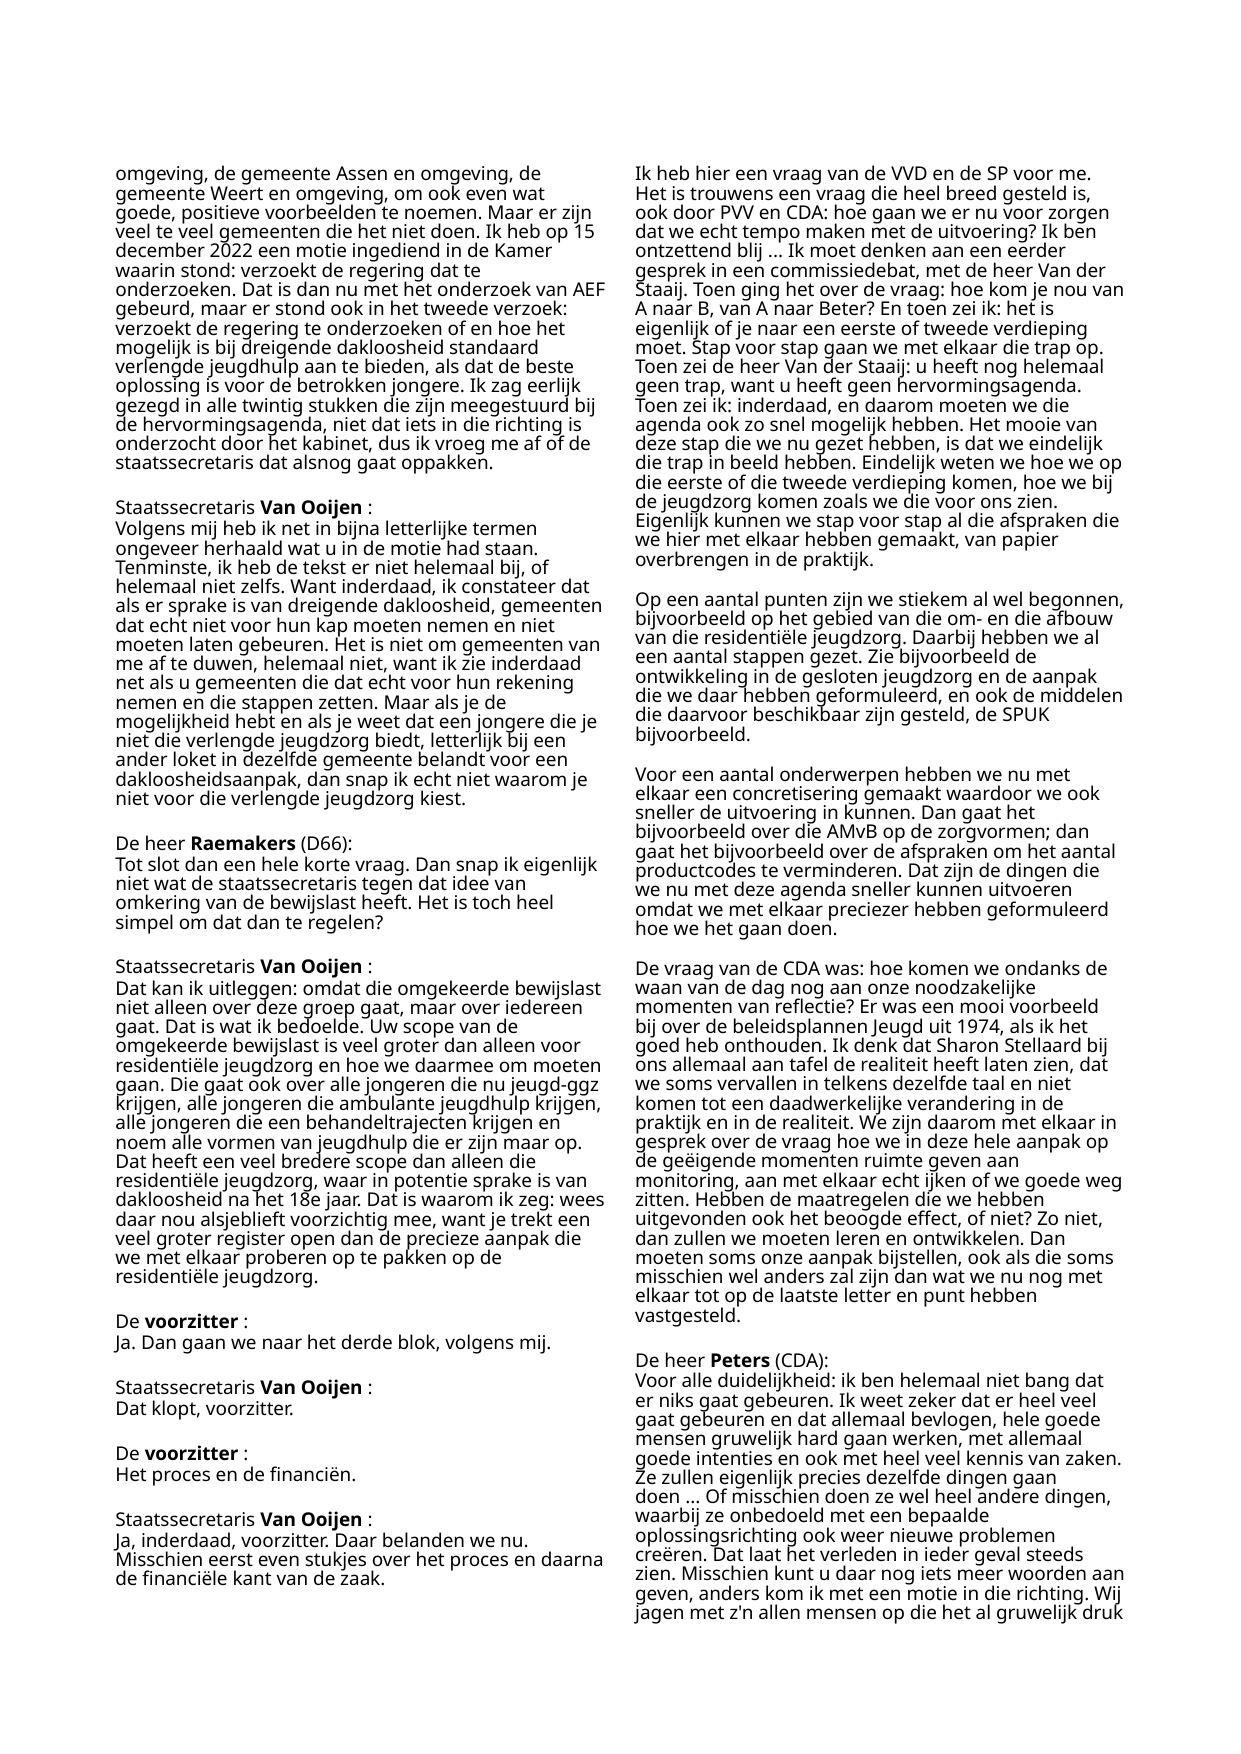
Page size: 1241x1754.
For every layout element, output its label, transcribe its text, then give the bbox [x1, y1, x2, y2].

text Staatssecretaris Van Ooijen : [115, 1374, 605, 1400]
text De voorzitter : [115, 1440, 605, 1466]
text Staatssecretaris Van Ooijen : [115, 954, 605, 979]
text De voorzitter : [115, 1309, 605, 1334]
text Ja. Dan gaan we naar het derde blok, volgens mij. [115, 1334, 605, 1354]
text Staatssecretaris Van Ooijen : [115, 494, 605, 520]
text Ja, inderdaad, voorzitter. Daar belanden we nu. Misschien eerst even stukjes over het proces en daarna de financiële kant van de zaak. [115, 1532, 605, 1590]
text Tot slot dan een hele korte vraag. Dan snap ik eigenlijk niet wat de staatssecretaris tegen dat idee van omkering van de bewijslast heeft. Het is toch heel simpel om dat dan te regelen? [115, 856, 605, 933]
text Op een aantal punten zijn we stiekem al wel begonnen, bijvoorbeeld op het gebied van die om- en die afbouw van die residentiële jeugdzorg. Daarbij hebben we al een aantal stappen gezet. Zie bijvoorbeeld de ontwikkeling in de gesloten jeugdzorg en de aanpak die we daar hebben geformuleerd, en ook de middelen die daarvoor beschikbaar zijn gesteld, de SPUK bijvoorbeeld. [635, 591, 1125, 745]
text De heer Peters (CDA): [635, 1347, 1125, 1372]
text Ik heb hier een vraag van de VVD en de SP voor me. Het is trouwens een vraag die heel breed gesteld is, ook door PVV en CDA: hoe gaan we er nu voor zorgen dat we echt tempo maken met de uitvoering? Ik ben ontzettend blij ... Ik moet denken aan een eerder gesprek in een commissiedebat, met de heer Van der Staaij. Toen ging het over de vraag: hoe kom je nou van A naar B, van A naar Beter? En toen zei ik: het is eigenlijk of je naar een eerste of tweede verdieping moet. Stap voor stap gaan we met elkaar die trap op. Toen zei de heer Van der Staaij: u heeft nog helemaal geen trap, want u heeft geen hervormingsagenda. Toen zei ik: inderdaad, en daarom moeten we die agenda ook zo snel mogelijk hebben. Het mooie van deze stap die we nu gezet hebben, is dat we eindelijk die trap in beeld hebben. Eindelijk weten we hoe we op die eerste of die tweede verdieping komen, hoe we bij de jeugdzorg komen zoals we die voor ons zien. Eigenlijk kunnen we stap voor stap al die afspraken die we hier met elkaar hebben gemaakt, van papier overbrengen in de praktijk. [635, 165, 1125, 570]
text De vraag van de CDA was: hoe komen we ondanks de waan van de dag nog aan onze noodzakelijke momenten van reflectie? Er was een mooi voorbeeld bij over de beleidsplannen Jeugd uit 1974, als ik het goed heb onthouden. Ik denk dat Sharon Stellaard bij ons allemaal aan tafel de realiteit heeft laten zien, dat we soms vervallen in telkens dezelfde taal en niet komen tot een daadwerkelijke verandering in de praktijk en in de realiteit. We zijn daarom met elkaar in gesprek over de vraag hoe we in deze hele aanpak op de geëigende momenten ruimte geven aan monitoring, aan met elkaar echt ijken of we goede weg zitten. Hebben de maatregelen die we hebben uitgevonden ook het beoogde effect, of niet? Zo niet, dan zullen we moeten leren en ontwikkelen. Dan moeten soms onze aanpak bijstellen, ook als die soms misschien wel anders zal zijn dan wat we nu nog met elkaar tot op de laatste letter en punt hebben vastgesteld. [635, 960, 1125, 1326]
text Het proces en de financiën. [115, 1466, 605, 1485]
text omgeving, de gemeente Assen en omgeving, de gemeente Weert en omgeving, om ook even wat goede, positieve voorbeelden te noemen. Maar er zijn veel te veel gemeenten die het niet doen. Ik heb op 15 december 2022 een motie ingediend in de Kamer waarin stond: verzoekt de regering dat te onderzoeken. Dat is dan nu met het onderzoek van AEF gebeurd, maar er stond ook in het tweede verzoek: verzoekt de regering te onderzoeken of en hoe het mogelijk is bij dreigende dakloosheid standaard verlengde jeugdhulp aan te bieden, als dat de beste oplossing is voor de betrokken jongere. Ik zag eerlijk gezegd in alle twintig stukken die zijn meegestuurd bij de hervormingsagenda, niet dat iets in die richting is onderzocht door het kabinet, dus ik vroeg me af of de staatssecretaris dat alsnog gaat oppakken. [115, 165, 605, 474]
text Staatssecretaris Van Ooijen : [115, 1506, 605, 1532]
text Voor alle duidelijkheid: ik ben helemaal niet bang dat er niks gaat gebeuren. Ik weet zeker dat er heel veel gaat gebeuren en dat allemaal bevlogen, hele goede mensen gruwelijk hard gaan werken, met allemaal goede intenties en ook met heel veel kennis van zaken. Ze zullen eigenlijk precies dezelfde dingen gaan doen ... Of misschien doen ze wel heel andere dingen, waarbij ze onbedoeld met een bepaalde oplossingsrichting ook weer nieuwe problemen creëren. Dat laat het verleden in ieder geval steeds zien. Misschien kunt u daar nog iets meer woorden aan geven, anders kom ik met een motie in die richting. Wij jagen met z'n allen mensen op die het al gruwelijk druk [635, 1372, 1125, 1623]
text De heer Raemakers (D66): [115, 830, 605, 856]
text Volgens mij heb ik net in bijna letterlijke termen ongeveer herhaald wat u in de motie had staan. Tenminste, ik heb de tekst er niet helemaal bij, of helemaal niet zelfs. Want inderdaad, ik constateer dat als er sprake is van dreigende dakloosheid, gemeenten dat echt niet voor hun kap moeten nemen en niet moeten laten gebeuren. Het is niet om gemeenten van me af te duwen, helemaal niet, want ik zie inderdaad net als u gemeenten die dat echt voor hun rekening nemen en die stappen zetten. Maar als je de mogelijkheid hebt en als je weet dat een jongere die je niet die verlengde jeugdzorg biedt, letterlijk bij een ander loket in dezelfde gemeente belandt voor een dakloosheidsaanpak, dan snap ik echt niet waarom je niet voor die verlengde jeugdzorg kiest. [115, 520, 605, 809]
text Dat klopt, voorzitter. [115, 1400, 605, 1419]
text Voor een aantal onderwerpen hebben we nu met elkaar een concretisering gemaakt waardoor we ook sneller de uitvoering in kunnen. Dan gaat het bijvoorbeeld over die AMvB op de zorgvormen; dan gaat het bijvoorbeeld over de afspraken om het aantal productcodes te verminderen. Dat zijn de dingen die we nu met deze agenda sneller kunnen uitvoeren omdat we met elkaar preciezer hebben geformuleerd hoe we het gaan doen. [635, 766, 1125, 939]
text Dat kan ik uitleggen: omdat die omgekeerde bewijslast niet alleen over deze groep gaat, maar over iedereen gaat. Dat is wat ik bedoelde. Uw scope van de omgekeerde bewijslast is veel groter dan alleen voor residentiële jeugdzorg en hoe we daarmee om moeten gaan. Die gaat ook over alle jongeren die nu jeugd-ggz krijgen, alle jongeren die ambulante jeugdhulp krijgen, alle jongeren die een behandeltrajecten krijgen en noem alle vormen van jeugdhulp die er zijn maar op. Dat heeft een veel bredere scope dan alleen die residentiële jeugdzorg, waar in potentie sprake is van dakloosheid na het 18e jaar. Dat is waarom ik zeg: wees daar nou alsjeblieft voorzichtig mee, want je trekt een veel groter register open dan de precieze aanpak die we met elkaar proberen op te pakken op de residentiële jeugdzorg. [115, 979, 605, 1288]
